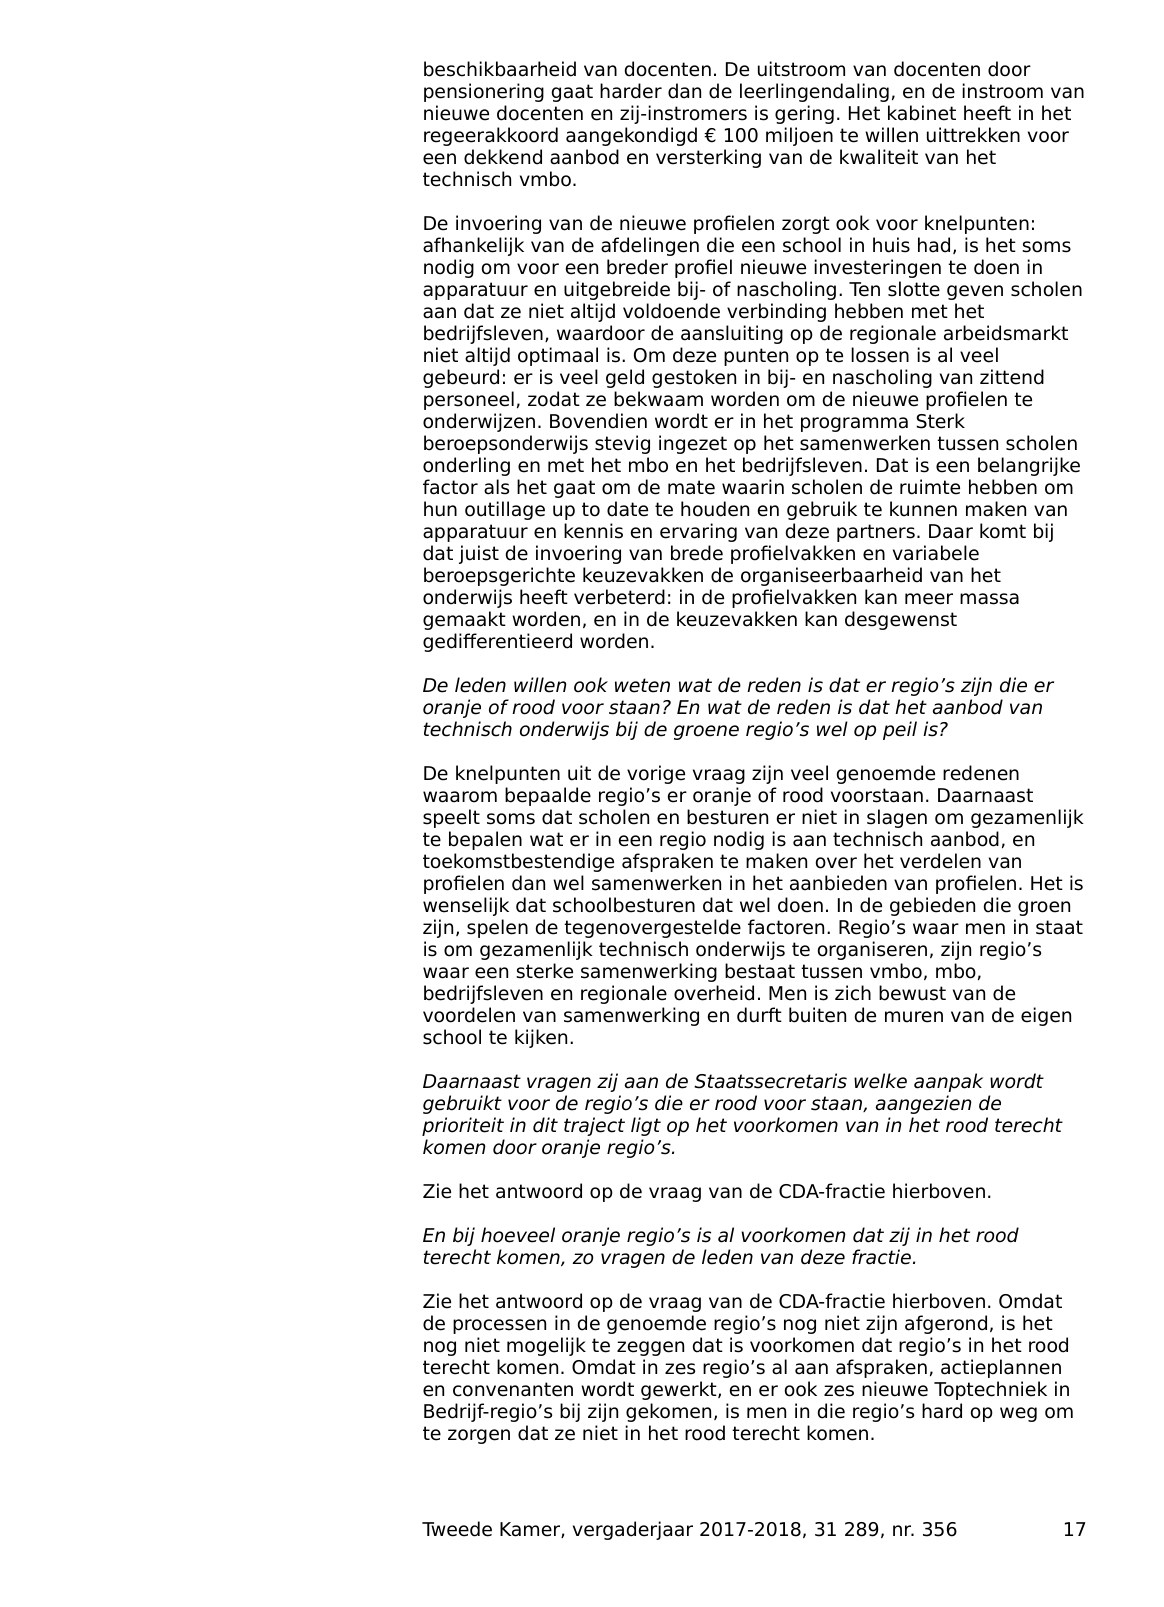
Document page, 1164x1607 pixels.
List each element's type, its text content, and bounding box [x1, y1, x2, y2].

text beschikbaarheid van docenten. De uitstroom van docenten door pensionering gaat harder dan de leerlingendaling, en de instroom van nieuwe docenten en zij-instromers is gering. Het kabinet heeft in het regeerakkoord aangekondigd € 100 miljoen te willen uittrekken voor een dekkend aanbod en versterking van de kwaliteit van het technisch vmbo. [422, 59, 1087, 191]
text Daarnaast vragen zij aan de Staatssecretaris welke aanpak wordt gebruikt voor de regio’s die er rood voor staan, aangezien de prioriteit in dit traject ligt op het voorkomen van in het rood terecht komen door oranje regio’s. [422, 1071, 1087, 1159]
text Zie het antwoord op de vraag van de CDA-fractie hierboven. Omdat de processen in de genoemde regio’s nog niet zijn afgerond, is het nog niet mogelijk te zeggen dat is voorkomen dat regio’s in het rood terecht komen. Omdat in zes regio’s al aan afspraken, actieplannen en convenanten wordt gewerkt, en er ook zes nieuwe Toptechniek in Bedrijf-regio’s bij zijn gekomen, is men in die regio’s hard op weg om te zorgen dat ze niet in het rood terecht komen. [422, 1291, 1087, 1445]
text De leden willen ook weten wat de reden is dat er regio’s zijn die er oranje of rood voor staan? En wat de reden is dat het aanbod van technisch onderwijs bij de groene regio’s wel op peil is? [422, 675, 1087, 741]
text De knelpunten uit de vorige vraag zijn veel genoemde redenen waarom bepaalde regio’s er oranje of rood voorstaan. Daarnaast speelt soms dat scholen en besturen er niet in slagen om gezamenlijk te bepalen wat er in een regio nodig is aan technisch aanbod, en toekomstbestendige afspraken te maken over het verdelen van profielen dan wel samenwerken in het aanbieden van profielen. Het is wenselijk dat schoolbesturen dat wel doen. In de gebieden die groen zijn, spelen de tegenovergestelde factoren. Regio’s waar men in staat is om gezamenlijk technisch onderwijs te organiseren, zijn regio’s waar een sterke samenwerking bestaat tussen vmbo, mbo, bedrijfsleven en regionale overheid. Men is zich bewust van de voordelen van samenwerking en durft buiten de muren van de eigen school te kijken. [422, 763, 1087, 1049]
text Zie het antwoord op de vraag van de CDA-fractie hierboven. [422, 1181, 1087, 1203]
text De invoering van de nieuwe profielen zorgt ook voor knelpunten: afhankelijk van de afdelingen die een school in huis had, is het soms nodig om voor een breder profiel nieuwe investeringen te doen in apparatuur en uitgebreide bij- of nascholing. Ten slotte geven scholen aan dat ze niet altijd voldoende verbinding hebben met het bedrijfsleven, waardoor de aansluiting op de regionale arbeidsmarkt niet altijd optimaal is. Om deze punten op te lossen is al veel gebeurd: er is veel geld gestoken in bij- en nascholing van zittend personeel, zodat ze bekwaam worden om de nieuwe profielen te onderwijzen. Bovendien wordt er in het programma Sterk beroepsonderwijs stevig ingezet op het samenwerken tussen scholen onderling en met het mbo en het bedrijfsleven. Dat is een belangrijke factor als het gaat om de mate waarin scholen de ruimte hebben om hun outillage up to date te houden en gebruik te kunnen maken van apparatuur en kennis en ervaring van deze partners. Daar komt bij dat juist de invoering van brede profielvakken en variabele beroepsgerichte keuzevakken de organiseerbaarheid van het onderwijs heeft verbeterd: in de profielvakken kan meer massa gemaakt worden, en in de keuzevakken kan desgewenst gedifferentieerd worden. [422, 213, 1087, 653]
text En bij hoeveel oranje regio’s is al voorkomen dat zij in het rood terecht komen, zo vragen de leden van deze fractie. [422, 1225, 1087, 1269]
